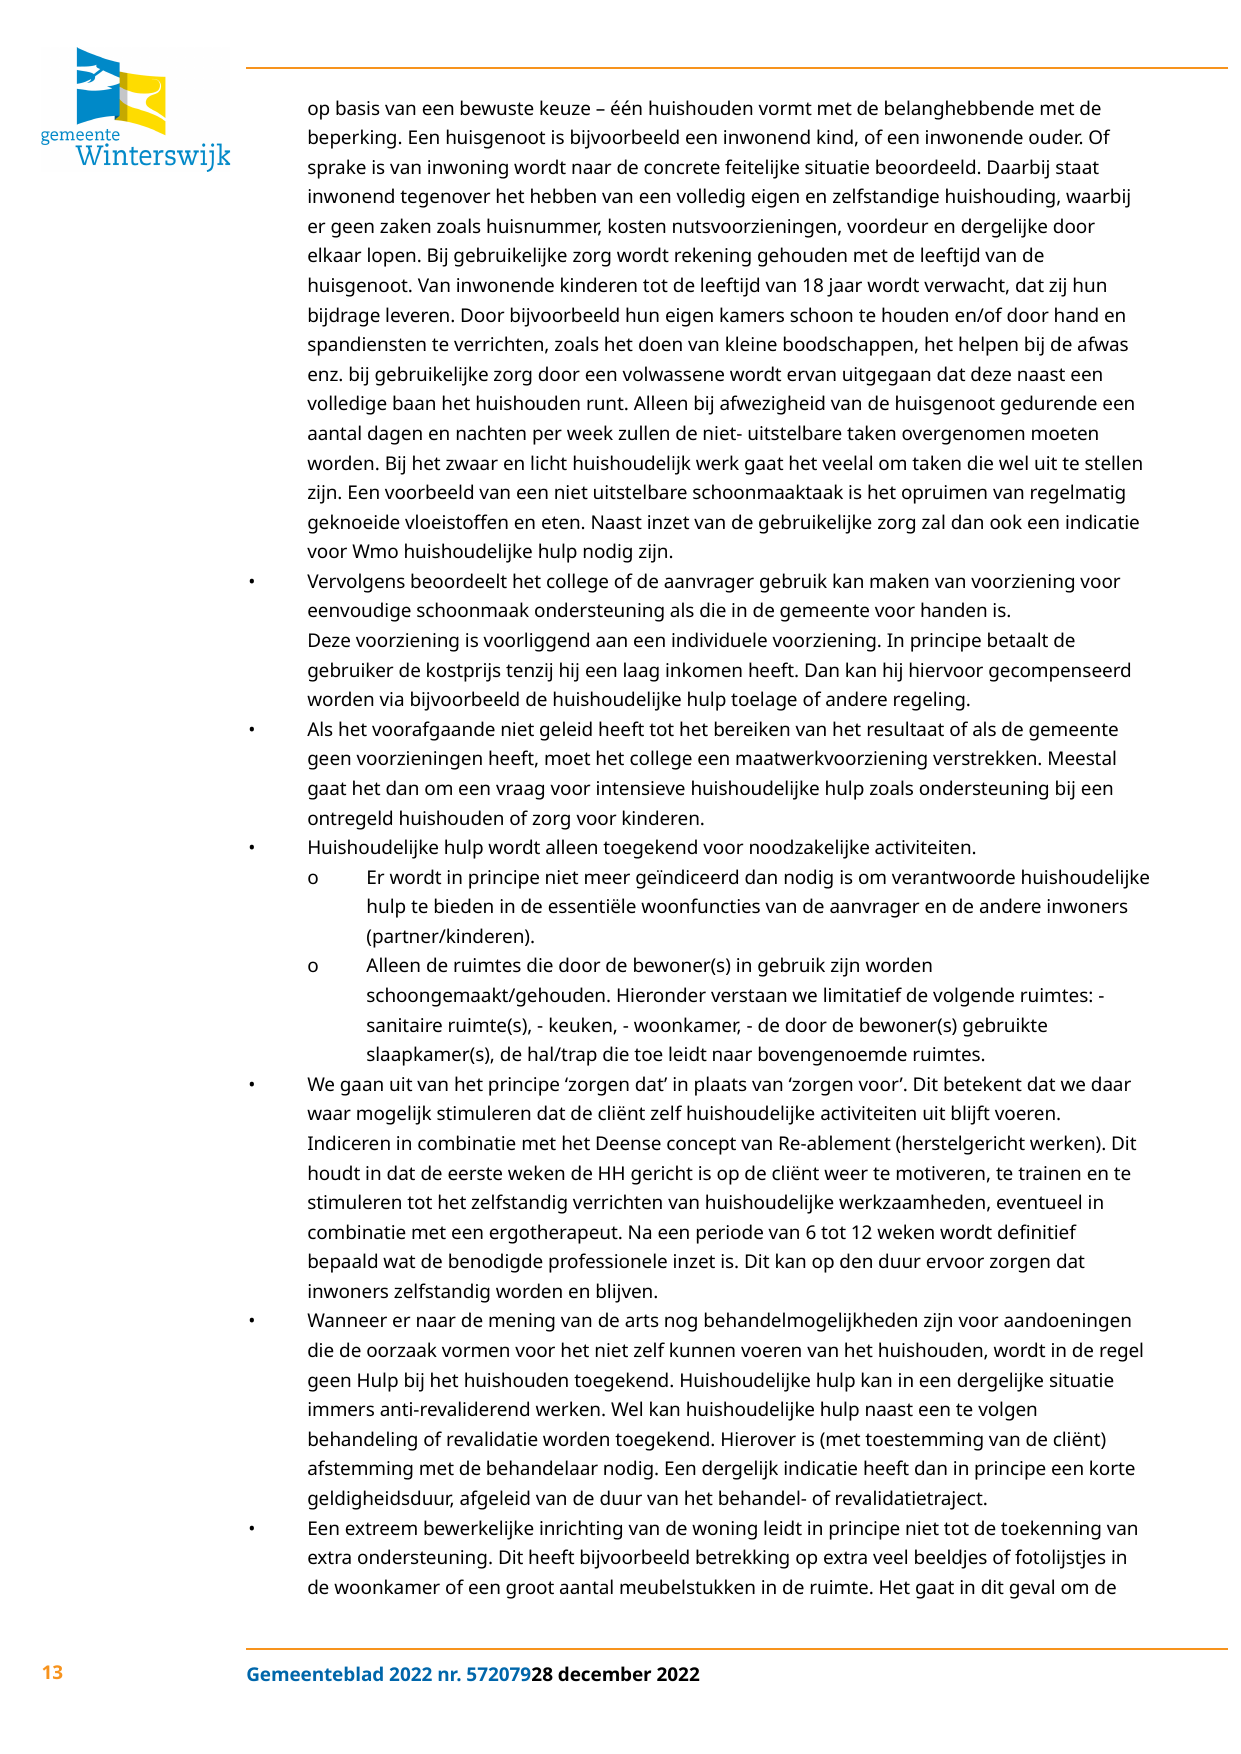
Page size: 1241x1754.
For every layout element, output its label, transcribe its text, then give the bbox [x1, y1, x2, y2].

list Als het voorafgaande niet geleid heeft tot het bereiken van het resultaat of als de gemeente geen voorzieningen heeft, moet het college een maatwerkvoorziening verstrekken. Meestal gaat het dan om een vraag voor intensieve huishoudelijke hulp zoals ondersteuning bij een ontregeld huishouden of zorg voor kinderen. [248, 716, 1152, 831]
list Er wordt in principe niet meer geïndiceerd dan nodig is om verantwoorde huishoudelijke hulp te bieden in de essentiële woonfuncties van de aanvrager en de andere inwoners (partner/kinderen). [307, 864, 1152, 949]
list Indiceren in combinatie met het Deense concept van Re-ablement (herstelgericht werken). Dit houdt in dat de eerste weken de HH gericht is op de cliënt weer te motiveren, te trainen en te stimuleren tot het zelfstandig verrichten van huishoudelijke werkzaamheden, eventueel in combinatie met een ergotherapeut. Na een periode van 6 tot 12 weken wordt definitief bepaald wat de benodigde professionele inzet is. Dit kan op den duur ervoor zorgen dat inwoners zelfstandig worden en blijven. [248, 1130, 1152, 1304]
list op basis van een bewuste keuze – één huishouden vormt met de belanghebbende met de beperking. Een huisgenoot is bijvoorbeeld een inwonend kind, of een inwonende ouder. Of sprake is van inwoning wordt naar de concrete feitelijke situatie beoordeeld. Daarbij staat inwonend tegenover het hebben van een volledig eigen en zelfstandige huishouding, waarbij er geen zaken zoals huisnummer, kosten nutsvoorzieningen, voordeur en dergelijke door elkaar lopen. Bij gebruikelijke zorg wordt rekening gehouden met de leeftijd van de huisgenoot. Van inwonende kinderen tot de leeftijd van 18 jaar wordt verwacht, dat zij hun bijdrage leveren. Door bijvoorbeeld hun eigen kamers schoon te houden en/of door hand en spandiensten te verrichten, zoals het doen van kleine boodschappen, het helpen bij de afwas enz. bij gebruikelijke zorg door een volwassene wordt ervan uitgegaan dat deze naast een volledige baan het huishouden runt. Alleen bij afwezigheid van de huisgenoot gedurende een aantal dagen en nachten per week zullen de niet- uitstelbare taken overgenomen moeten worden. Bij het zwaar en licht huishoudelijk werk gaat het veelal om taken die wel uit te stellen zijn. Een voorbeeld van een niet uitstelbare schoonmaaktaak is het opruimen van regelmatig geknoeide vloeistoffen en eten. Naast inzet van de gebruikelijke zorg zal dan ook een indicatie voor Wmo huishoudelijke hulp nodig zijn. [248, 95, 1152, 564]
list Huishoudelijke hulp wordt alleen toegekend voor noodzakelijke activiteiten. [248, 834, 1152, 860]
list Vervolgens beoordeelt het college of de aanvrager gebruik kan maken van voorziening voor eenvoudige schoonmaak ondersteuning als die in de gemeente voor handen is. [248, 568, 1152, 623]
picture [225, 153, 231, 162]
list Wanneer er naar de mening van de arts nog behandelmogelijkheden zijn voor aandoeningen die de oorzaak vormen voor het niet zelf kunnen voeren van het huishouden, wordt in de regel geen Hulp bij het huishouden toegekend. Huishoudelijke hulp kan in een dergelijke situatie immers anti-revaliderend werken. Wel kan huishoudelijke hulp naast een te volgen behandeling of revalidatie worden toegekend. Hierover is (met toestemming van de cliënt) afstemming met de behandelaar nodig. Een dergelijk indicatie heeft dan in principe een korte geldigheidsduur, afgeleid van de duur van het behandel- of revalidatietraject. [248, 1308, 1152, 1511]
picture [41, 47, 231, 172]
list We gaan uit van het principe ‘zorgen dat’ in plaats van ‘zorgen voor’. Dit betekent dat we daar waar mogelijk stimuleren dat de cliënt zelf huishoudelijke activiteiten uit blijft voeren. [248, 1071, 1152, 1126]
list Deze voorziening is voorliggend aan een individuele voorziening. In principe betaalt de gebruiker de kostprijs tenzij hij een laag inkomen heeft. Dan kan hij hiervoor gecompenseerd worden via bijvoorbeeld de huishoudelijke hulp toelage of andere regeling. [248, 627, 1152, 712]
list Een extreem bewerkelijke inrichting van de woning leidt in principe niet tot de toekenning van extra ondersteuning. Dit heeft bijvoorbeeld betrekking op extra veel beeldjes of fotolijstjes in de woonkamer of een groot aantal meubelstukken in de ruimte. Het gaat in dit geval om de [248, 1515, 1152, 1600]
list Alleen de ruimtes die door de bewoner(s) in gebruik zijn worden schoongemaakt/gehouden. Hieronder verstaan we limitatief de volgende ruimtes: - sanitaire ruimte(s), - keuken, - woonkamer, - de door de bewoner(s) gebruikte slaapkamer(s), de hal/trap die toe leidt naar bovengenoemde ruimtes. [307, 953, 1152, 1067]
